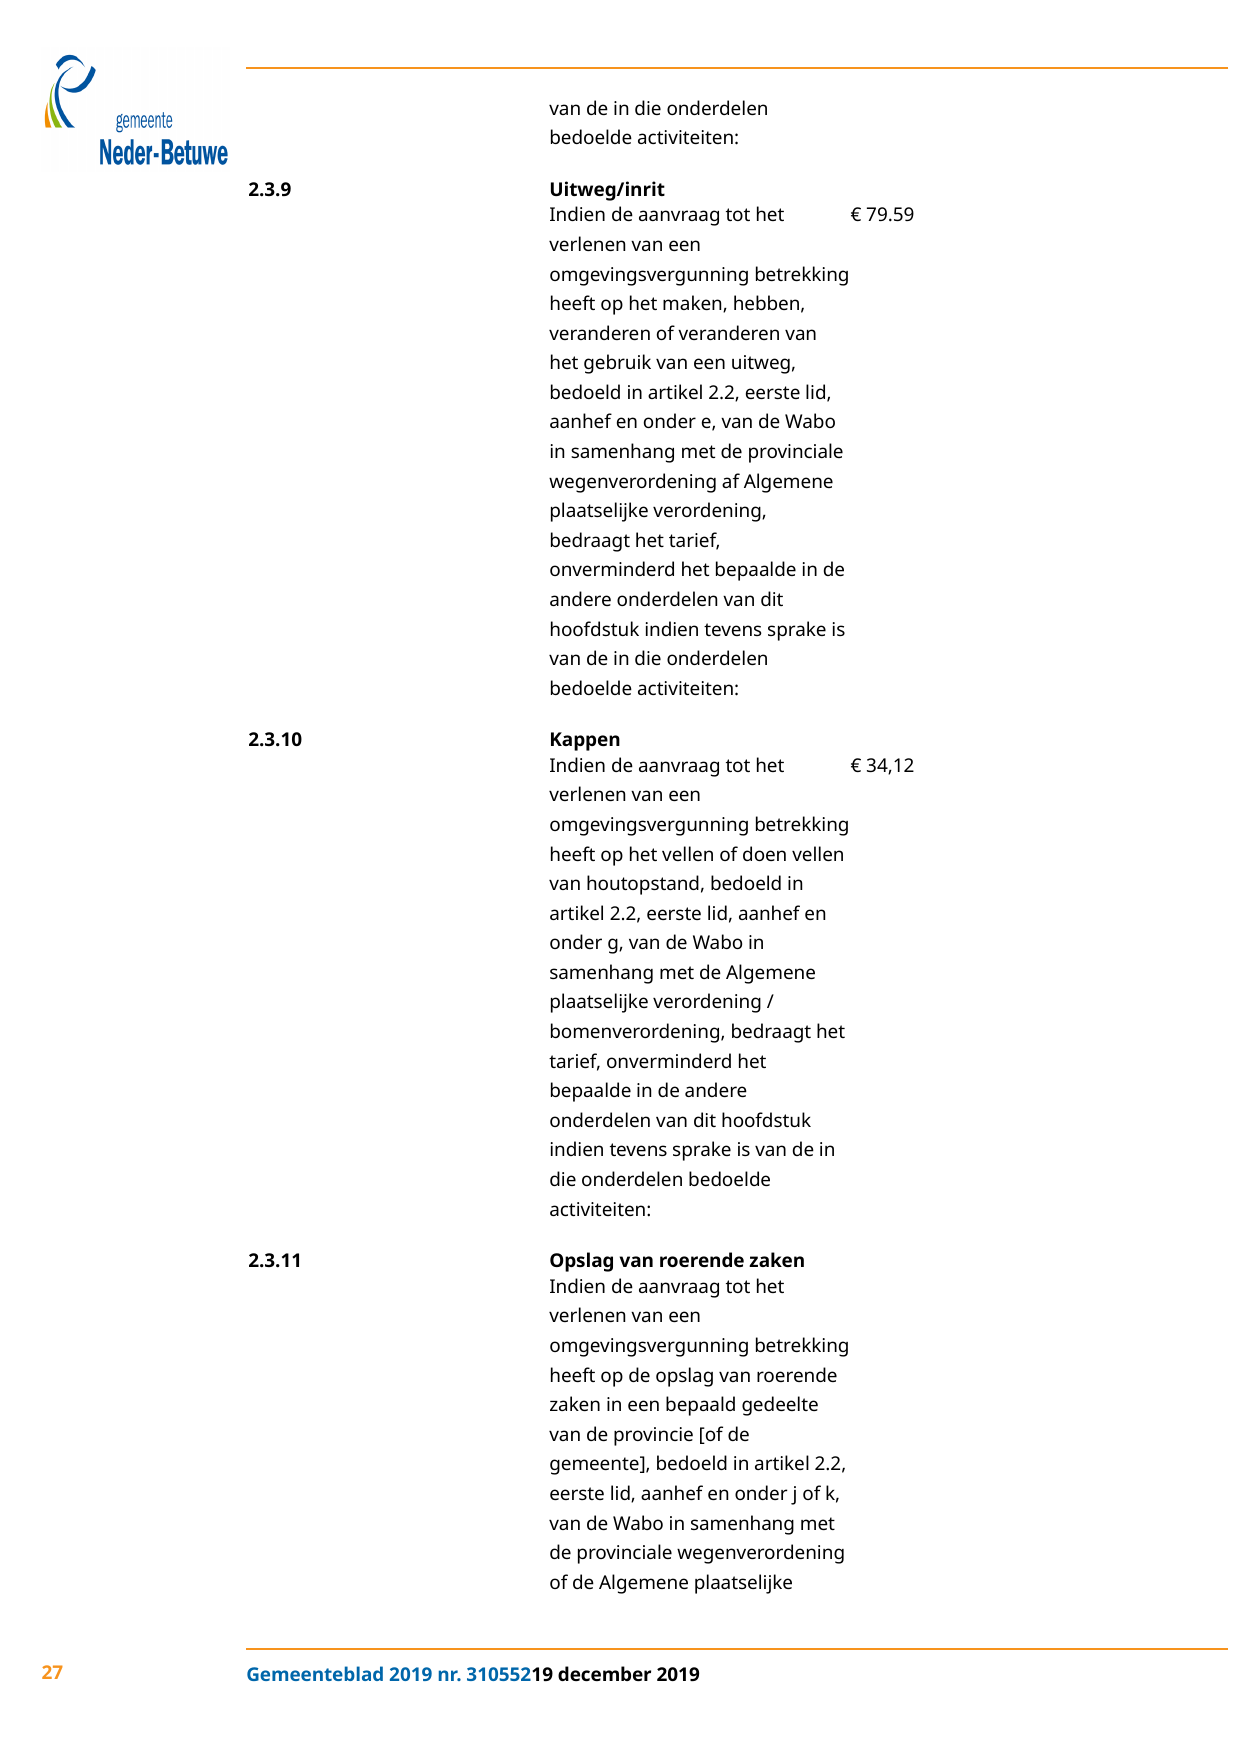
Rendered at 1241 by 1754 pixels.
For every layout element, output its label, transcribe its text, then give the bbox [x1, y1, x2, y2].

table_cell [248, 752, 549, 1222]
table_cell [248, 202, 549, 701]
table_cell [850, 1222, 1152, 1247]
table_cell [850, 726, 1152, 752]
table_cell [850, 150, 1152, 176]
table_cell [850, 701, 1152, 726]
table_cell [248, 701, 549, 726]
table_cell 2.3.9 [248, 176, 549, 202]
picture [41, 47, 231, 172]
table_cell [549, 1222, 850, 1247]
table_cell [248, 1222, 549, 1247]
table_cell [850, 95, 1152, 150]
table_cell van de in die onderdelen bedoelde activiteiten: [549, 95, 850, 150]
table_cell [549, 701, 850, 726]
table_cell Opslag van roerende zaken [549, 1247, 850, 1273]
table_cell Kappen [549, 726, 850, 752]
table_cell Uitweg/inrit [549, 176, 850, 202]
table_cell Indien de aanvraag tot het verlenen van een omgevingsvergunning betrekking heeft op de opslag van roerende zaken in een bepaald gedeelte van de provincie [of de gemeente], bedoeld in artikel 2.2, eerste lid, aanhef en onder j of k, van de Wabo in samenhang met de provinciale wegenverordening of de Algemene plaatselijke [549, 1273, 850, 1594]
table_cell 2.3.10 [248, 726, 549, 752]
table_cell Indien de aanvraag tot het verlenen van een omgevingsvergunning betrekking heeft op het vellen of doen vellen van houtopstand, bedoeld in artikel 2.2, eerste lid, aanhef en onder g, van de Wabo in samenhang met de Algemene plaatselijke verordening / bomenverordening, bedraagt het tarief, onverminderd het bepaalde in de andere onderdelen van dit hoofdstuk indien tevens sprake is van de in die onderdelen bedoelde activiteiten: [549, 752, 850, 1222]
table_cell € 34,12 [850, 752, 1152, 1222]
table_cell [850, 1273, 1152, 1594]
table_cell Indien de aanvraag tot het verlenen van een omgevingsvergunning betrekking heeft op het maken, hebben, veranderen of veranderen van het gebruik van een uitweg, bedoeld in artikel 2.2, eerste lid, aanhef en onder e, van de Wabo in samenhang met de provinciale wegenverordening af Algemene plaatselijke verordening, bedraagt het tarief, onverminderd het bepaalde in de andere onderdelen van dit hoofdstuk indien tevens sprake is van de in die onderdelen bedoelde activiteiten: [549, 202, 850, 701]
table_cell [248, 95, 549, 150]
table_cell [850, 176, 1152, 202]
table_cell [549, 150, 850, 176]
table_cell 2.3.11 [248, 1247, 549, 1273]
table_cell [248, 1273, 549, 1594]
table_cell € 79.59 [850, 202, 1152, 701]
table_cell [248, 150, 549, 176]
table_cell [850, 1247, 1152, 1273]
